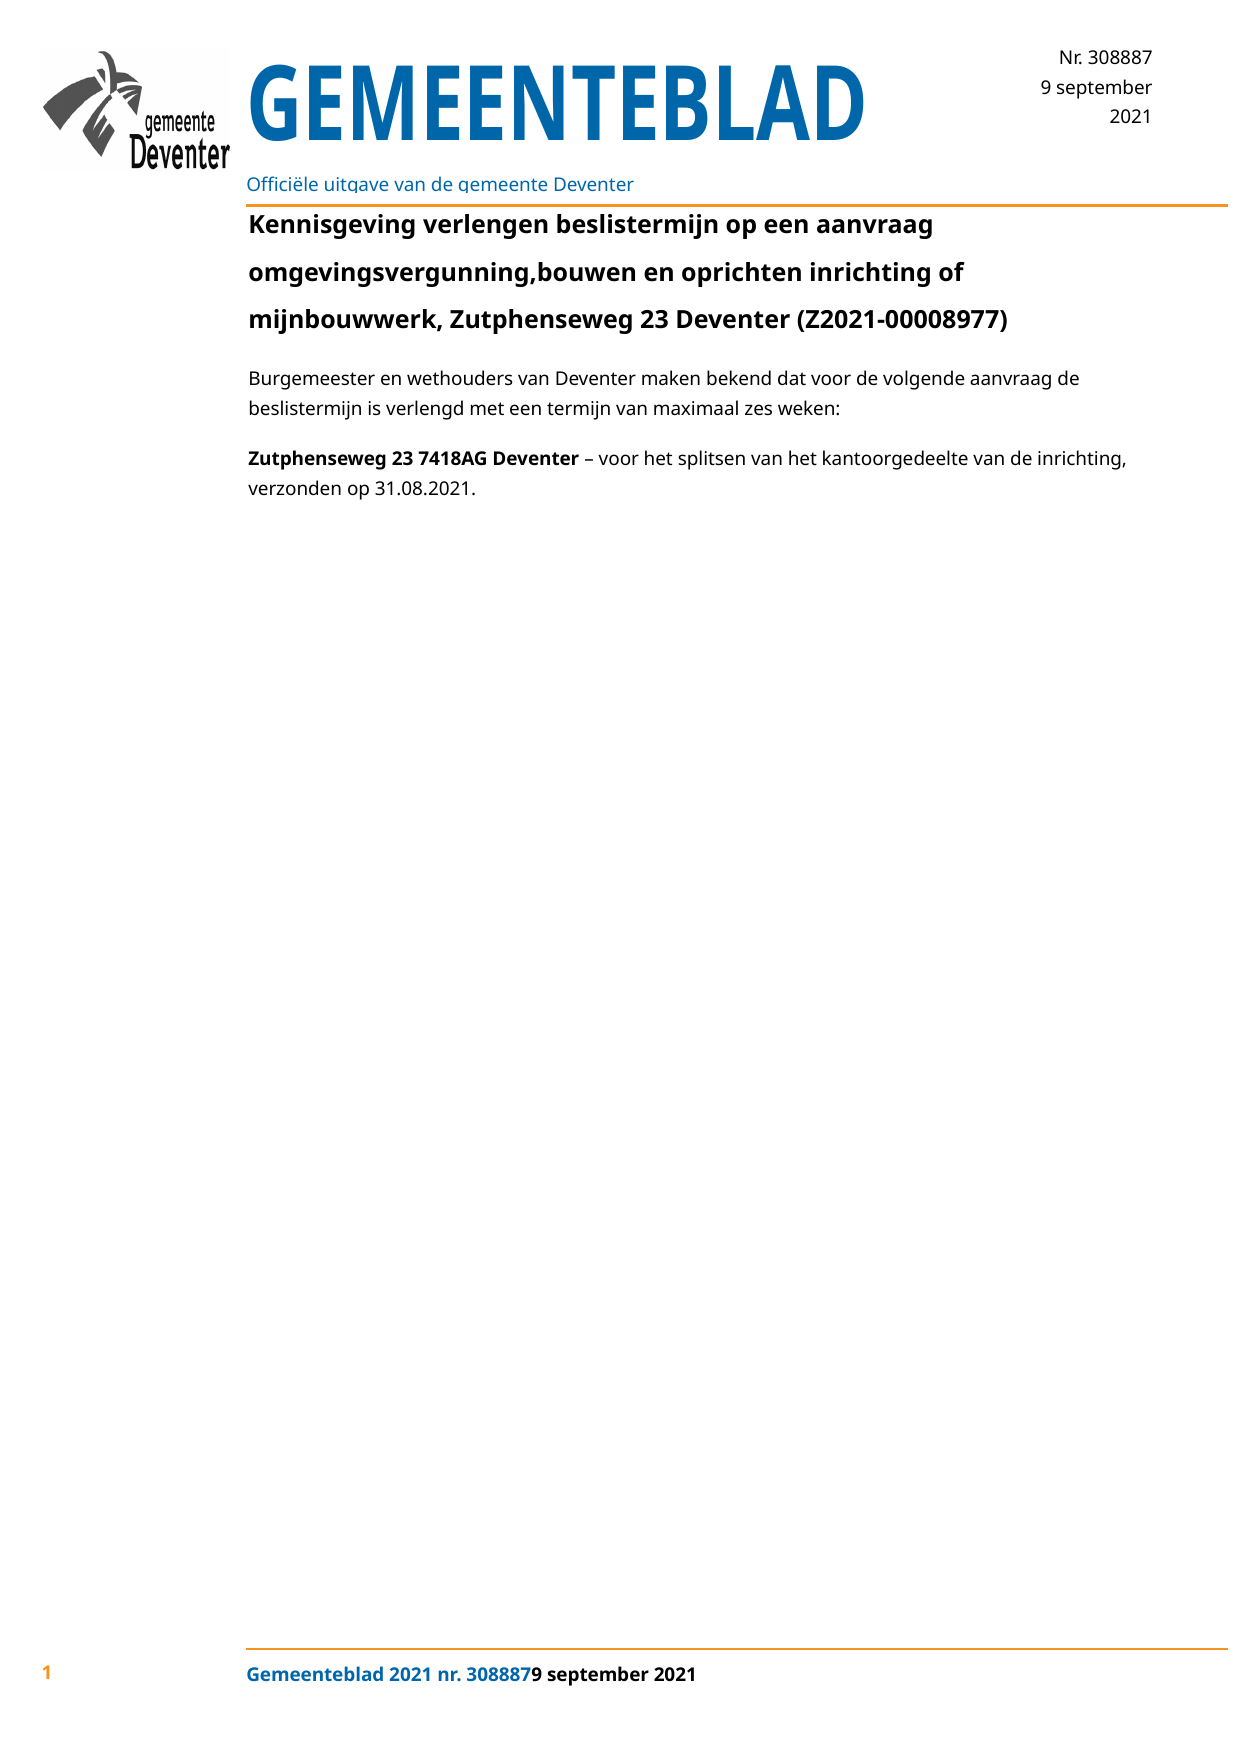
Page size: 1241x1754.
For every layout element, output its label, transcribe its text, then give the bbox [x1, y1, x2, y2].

picture [41, 47, 231, 172]
text Kennisgeving verlengen beslistermijn op een aanvraag omgevingsvergunning,bouwen en oprichten inrichting of mijnbouwwerk, Zutphenseweg 23 Deventer (Z2021-00008977) [248, 207, 1152, 336]
text Zutphenseweg 23 7418AG Deventer – voor het splitsen van het kantoorgedeelte van de inrichting, verzonden op 31.08.2021. [248, 446, 1152, 501]
text Burgemeester en wethouders van Deventer maken bekend dat voor de volgende aanvraag de beslistermijn is verlengd met een termijn van maximaal zes weken: [248, 366, 1152, 421]
